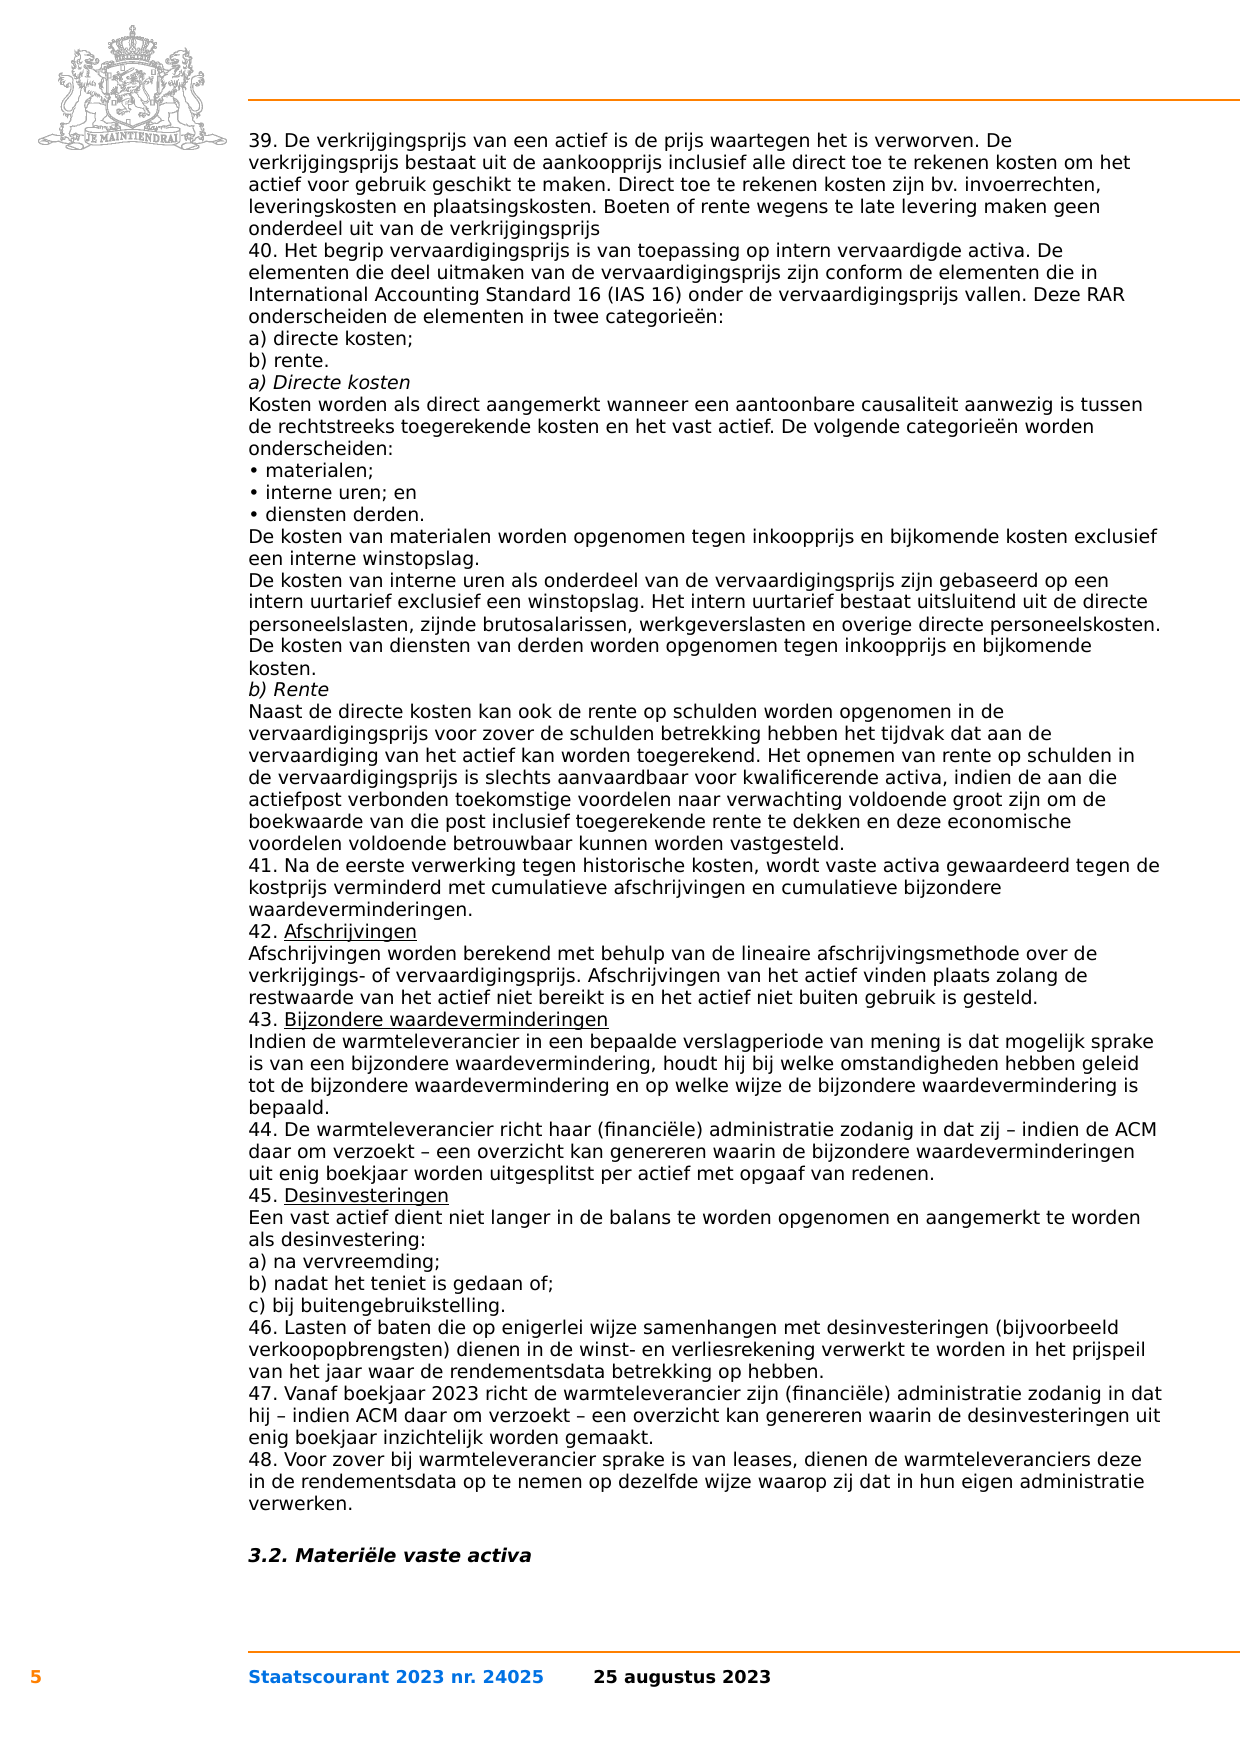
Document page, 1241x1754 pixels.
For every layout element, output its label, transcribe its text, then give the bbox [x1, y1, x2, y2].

text De kosten van diensten van derden worden opgenomen tegen inkoopprijs en bijkomende kosten. [248, 635, 1163, 679]
text b) nadat het teniet is gedaan of; [248, 1273, 1163, 1295]
text b) rente. [248, 350, 1163, 372]
text Kosten worden als direct aangemerkt wanneer een aantoonbare causaliteit aanwezig is tussen de rechtstreeks toegerekende kosten en het vast actief. De volgende categorieën worden onderscheiden: [248, 394, 1163, 459]
text c) bij buitengebruikstelling. [248, 1295, 1163, 1317]
text • interne uren; en [248, 482, 1163, 503]
text 41. Na de eerste verwerking tegen historische kosten, wordt vaste activa gewaardeerd tegen de kostprijs verminderd met cumulatieve afschrijvingen en cumulatieve bijzondere waardeverminderingen. [248, 855, 1163, 921]
text a) Directe kosten [248, 372, 1163, 394]
text 47. Vanaf boekjaar 2023 richt de warmteleverancier zijn (financiële) administratie zodanig in dat hij – indien ACM daar om verzoekt – een overzicht kan genereren waarin de desinvesteringen uit enig boekjaar inzichtelijk worden gemaakt. [248, 1383, 1163, 1449]
text • materialen; [248, 459, 1163, 482]
text a) directe kosten; [248, 328, 1163, 350]
text Indien de warmteleverancier in een bepaalde verslagperiode van mening is dat mogelijk sprake is van een bijzondere waardevermindering, houdt hij bij welke omstandigheden hebben geleid tot de bijzondere waardevermindering en op welke wijze de bijzondere waardevermindering is bepaald. [248, 1031, 1163, 1119]
text Naast de directe kosten kan ook de rente op schulden worden opgenomen in de vervaardigingsprijs voor zover de schulden betrekking hebben het tijdvak dat aan de vervaardiging van het actief kan worden toegerekend. Het opnemen van rente op schulden in de vervaardigingsprijs is slechts aanvaardbaar voor kwalificerende activa, indien de aan die actiefpost verbonden toekomstige voordelen naar verwachting voldoende groot zijn om de boekwaarde van die post inclusief toegerekende rente te dekken en deze economische voordelen voldoende betrouwbaar kunnen worden vastgesteld. [248, 701, 1163, 855]
text 44. De warmteleverancier richt haar (financiële) administratie zodanig in dat zij – indien de ACM daar om verzoekt – een overzicht kan genereren waarin de bijzondere waardeverminderingen uit enig boekjaar worden uitgesplitst per actief met opgaaf van redenen. [248, 1119, 1163, 1185]
text b) Rente [248, 679, 1163, 701]
text • diensten derden. [248, 503, 1163, 526]
text Een vast actief dient niet langer in de balans te worden opgenomen en aangemerkt te worden als desinvestering: [248, 1207, 1163, 1251]
text 39. De verkrijgingsprijs van een actief is de prijs waartegen het is verworven. De verkrijgingsprijs bestaat uit de aankoopprijs inclusief alle direct toe te rekenen kosten om het actief voor gebruik geschikt te maken. Direct toe te rekenen kosten zijn bv. invoerrechten, leveringskosten en plaatsingskosten. Boeten of rente wegens te late levering maken geen onderdeel uit van de verkrijgingsprijs [248, 130, 1163, 240]
text 46. Lasten of baten die op enigerlei wijze samenhangen met desinvesteringen (bijvoorbeeld verkoopopbrengsten) dienen in de winst- en verliesrekening verwerkt te worden in het prijspeil van het jaar waar de rendementsdata betrekking op hebben. [248, 1317, 1163, 1383]
text De kosten van materialen worden opgenomen tegen inkoopprijs en bijkomende kosten exclusief een interne winstopslag. [248, 526, 1163, 569]
text De kosten van interne uren als onderdeel van de vervaardigingsprijs zijn gebaseerd op een intern uurtarief exclusief een winstopslag. Het intern uurtarief bestaat uitsluitend uit de directe personeelslasten, zijnde brutosalarissen, werkgeverslasten en overige directe personeelskosten. [248, 569, 1163, 635]
picture [38, 25, 227, 150]
text 45. Desinvesteringen [248, 1185, 1163, 1207]
text Afschrijvingen worden berekend met behulp van de lineaire afschrijvingsmethode over de verkrijgings- of vervaardigingsprijs. Afschrijvingen van het actief vinden plaats zolang de restwaarde van het actief niet bereikt is en het actief niet buiten gebruik is gesteld. [248, 943, 1163, 1009]
text 43. Bijzondere waardeverminderingen [248, 1009, 1163, 1031]
text 42. Afschrijvingen [248, 921, 1163, 943]
text a) na vervreemding; [248, 1251, 1163, 1273]
text 40. Het begrip vervaardigingsprijs is van toepassing op intern vervaardigde activa. De elementen die deel uitmaken van de vervaardigingsprijs zijn conform de elementen die in International Accounting Standard 16 (IAS 16) onder de vervaardigingsprijs vallen. Deze RAR onderscheiden de elementen in twee categorieën: [248, 240, 1163, 328]
subtitle 3.2. Materiële vaste activa [248, 1544, 1163, 1567]
text 48. Voor zover bij warmteleverancier sprake is van leases, dienen de warmteleveranciers deze in de rendementsdata op te nemen op dezelfde wijze waarop zij dat in hun eigen administratie verwerken. [248, 1449, 1163, 1514]
